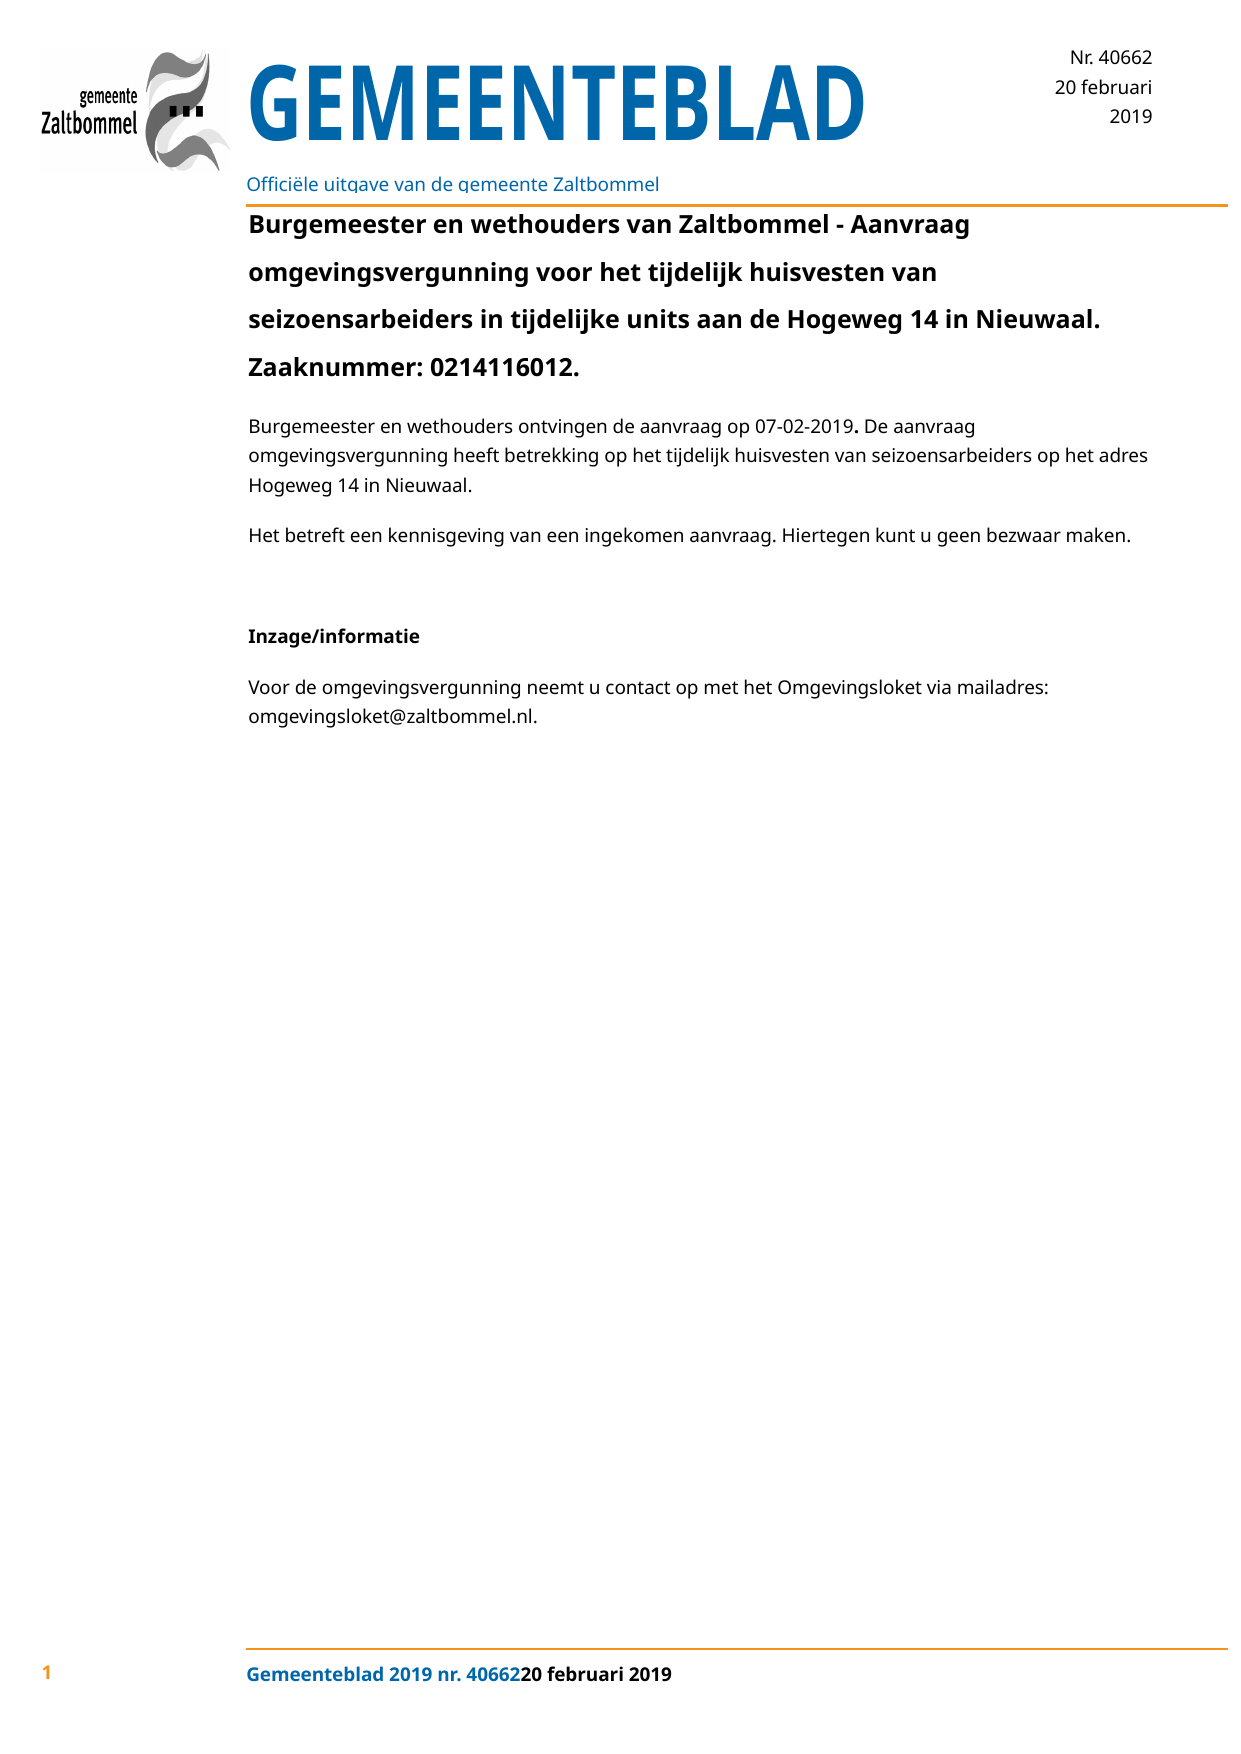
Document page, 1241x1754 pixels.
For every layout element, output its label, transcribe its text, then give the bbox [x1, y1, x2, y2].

text Burgemeester en wethouders ontvingen de aanvraag op 07-02-2019. De aanvraag omgevingsvergunning heeft betrekking op het tijdelijk huisvesten van seizoensarbeiders op het adres Hogeweg 14 in Nieuwaal. [248, 413, 1152, 498]
text Burgemeester en wethouders van Zaltbommel - Aanvraag omgevingsvergunning voor het tijdelijk huisvesten van seizoensarbeiders in tijdelijke units aan de Hogeweg 14 in Nieuwaal. Zaaknummer: 0214116012. [248, 207, 1152, 384]
text Het betreft een kennisgeving van een ingekomen aanvraag. Hiertegen kunt u geen bezwaar maken. [248, 523, 1152, 548]
picture [41, 47, 231, 172]
text Inzage/informatie [248, 623, 1152, 649]
text Voor de omgevingsvergunning neemt u contact op met het Omgevingsloket via mailadres: omgevingsloket@zaltbommel.nl. [248, 674, 1152, 729]
